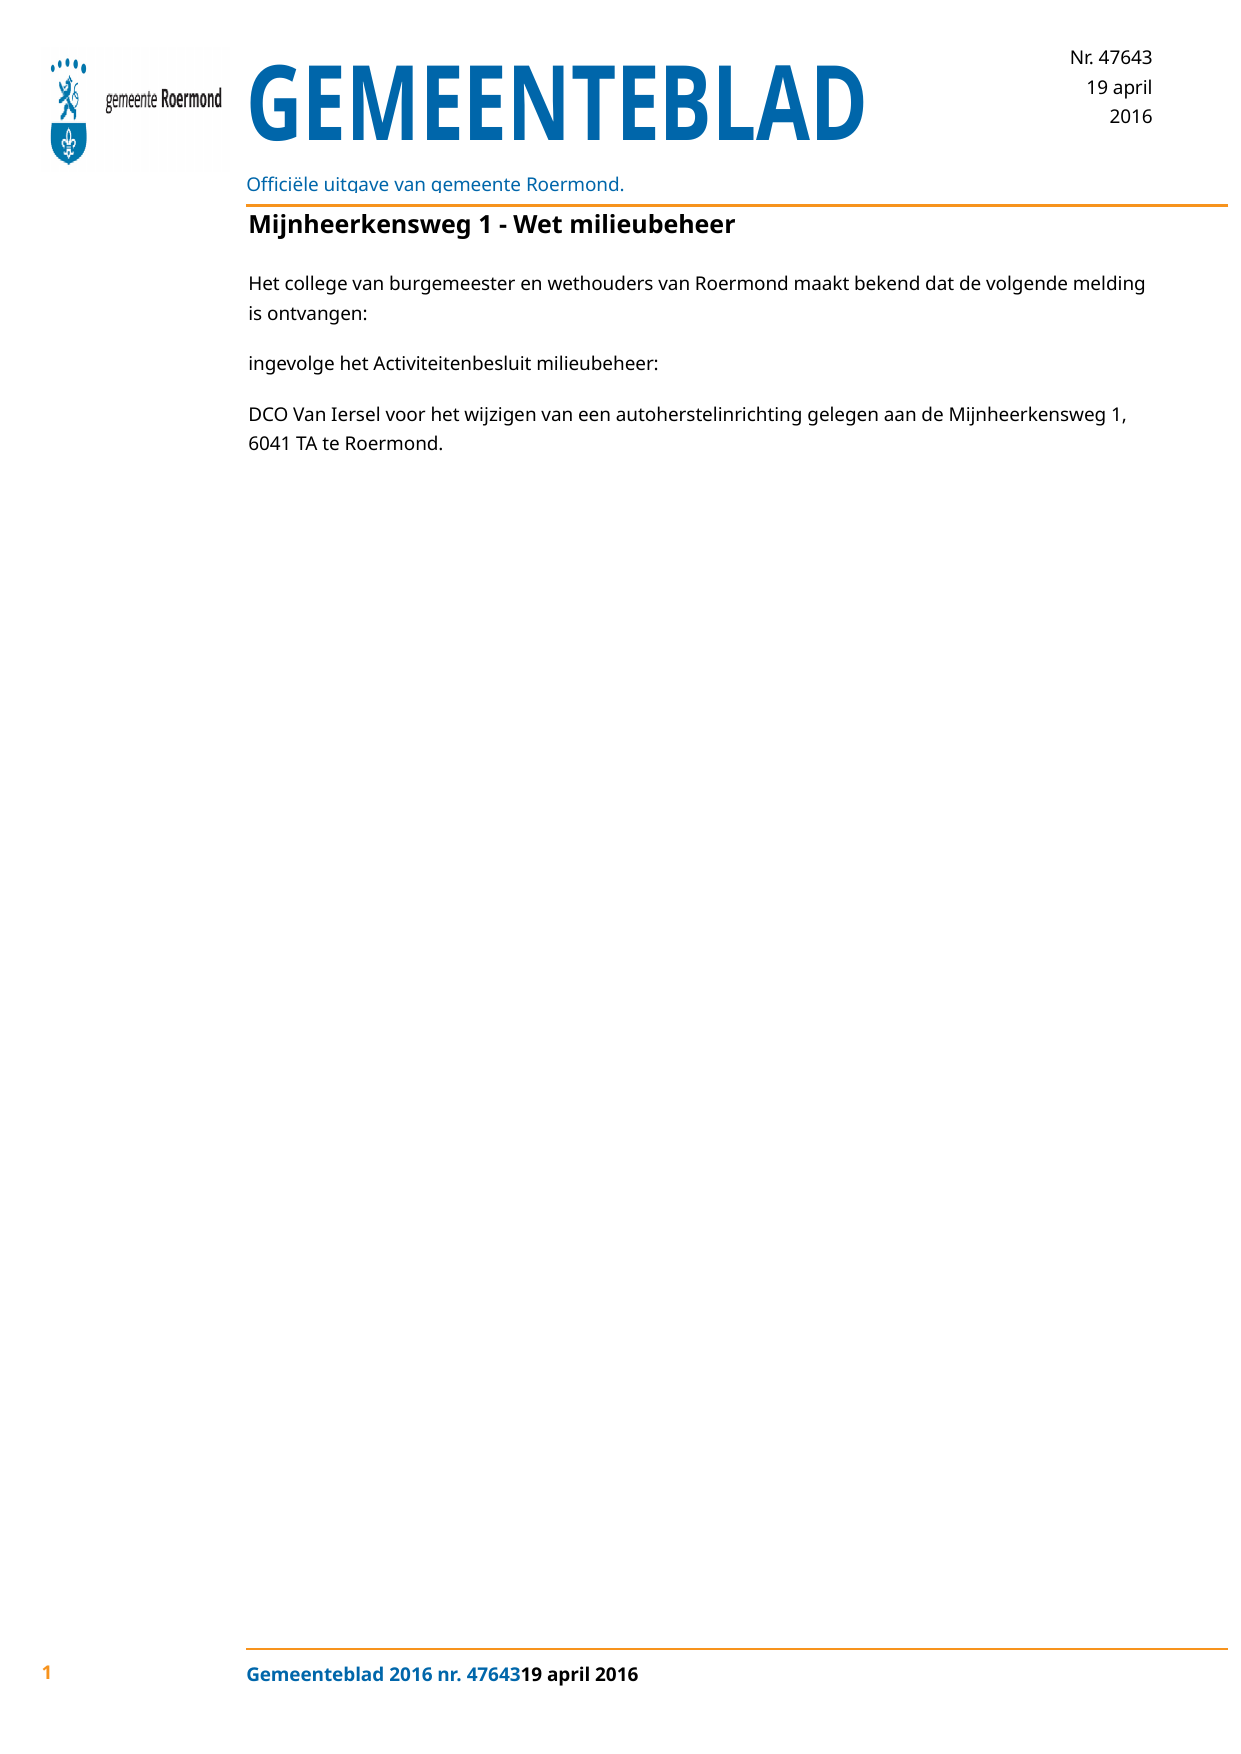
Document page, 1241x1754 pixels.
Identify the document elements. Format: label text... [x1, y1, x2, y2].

text Het college van burgemeester en wethouders van Roermond maakt bekend dat de volgende melding is ontvangen: [248, 270, 1152, 326]
picture [41, 47, 231, 172]
text ingevolge het Activiteitenbesluit milieubeheer: [248, 350, 1152, 376]
text Mijnheerkensweg 1 - Wet milieubeheer [248, 207, 1152, 241]
text DCO Van Iersel voor het wijzigen van een autoherstelinrichting gelegen aan de Mijnheerkensweg 1, 6041 TA te Roermond. [248, 401, 1152, 456]
